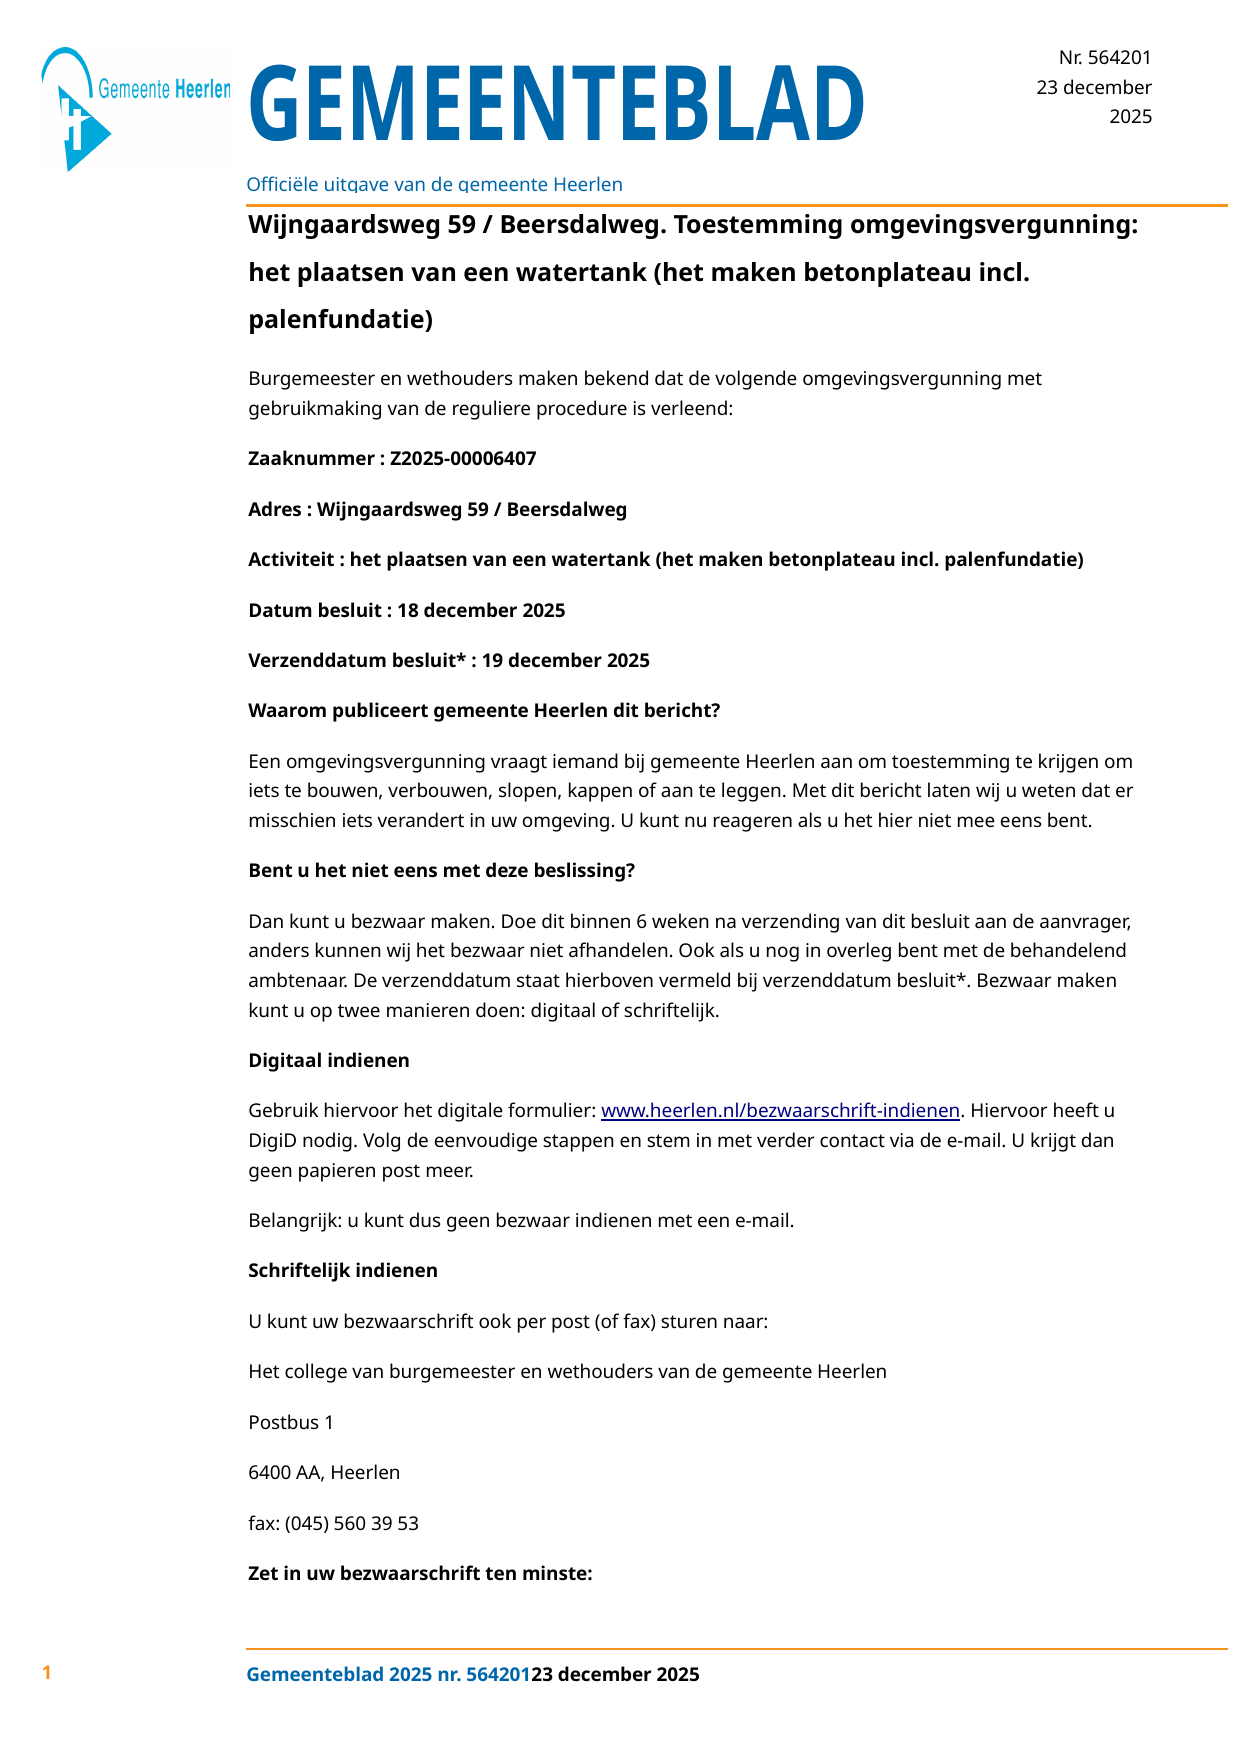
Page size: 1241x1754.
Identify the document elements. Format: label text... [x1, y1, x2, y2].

text Adres : Wijngaardsweg 59 / Beersdalweg [248, 496, 1152, 522]
text Digitaal indienen [248, 1047, 1152, 1073]
text Wijngaardsweg 59 / Beersdalweg. Toestemming omgevingsvergunning: het plaatsen van een watertank (het maken betonplateau incl. palenfundatie) [248, 207, 1152, 336]
text Bent u het niet eens met deze beslissing? [248, 858, 1152, 883]
text Zaaknummer : Z2025-00006407 [248, 446, 1152, 471]
text fax: (045) 560 39 53 [248, 1510, 1152, 1535]
text Activiteit : het plaatsen van een watertank (het maken betonplateau incl. palenfundatie) [248, 546, 1152, 572]
text Gebruik hiervoor het digitale formulier: www.heerlen.nl/bezwaarschrift-indienen. Hiervoor heeft u DigiD nodig. Volg de eenvoudige stappen en stem in met verder contact via de e-mail. U krijgt dan geen papieren post meer. [248, 1098, 1152, 1182]
picture [41, 47, 231, 172]
text Waarom publiceert gemeente Heerlen dit bericht? [248, 698, 1152, 723]
text Het college van burgemeester en wethouders van de gemeente Heerlen [248, 1358, 1152, 1384]
picture [41, 47, 59, 70]
text Schriftelijk indienen [248, 1258, 1152, 1283]
text Dan kunt u bezwaar maken. Doe dit binnen 6 weken na verzending van dit besluit aan de aanvrager, anders kunnen wij het bezwaar niet afhandelen. Ook als u nog in overleg bent met de behandelend ambtenaar. De verzenddatum staat hierboven vermeld bij verzenddatum besluit*. Bezwaar maken kunt u op twee manieren doen: digitaal of schriftelijk. [248, 908, 1152, 1022]
text Belangrijk: u kunt dus geen bezwaar indienen met een e-mail. [248, 1207, 1152, 1233]
text Verzenddatum besluit* : 19 december 2025 [248, 647, 1152, 673]
text Zet in uw bezwaarschrift ten minste: [248, 1560, 1152, 1586]
text 6400 AA, Heerlen [248, 1459, 1152, 1485]
text Een omgevingsvergunning vraagt iemand bij gemeente Heerlen aan om toestemming te krijgen om iets te bouwen, verbouwen, slopen, kappen of aan te leggen. Met dit bericht laten wij u weten dat er misschien iets verandert in uw omgeving. U kunt nu reageren als u het hier niet mee eens bent. [248, 748, 1152, 833]
text Postbus 1 [248, 1409, 1152, 1434]
text U kunt uw bezwaarschrift ook per post (of fax) sturen naar: [248, 1308, 1152, 1334]
text Datum besluit : 18 december 2025 [248, 597, 1152, 622]
text Burgemeester en wethouders maken bekend dat de volgende omgevingsvergunning met gebruikmaking van de reguliere procedure is verleend: [248, 366, 1152, 421]
